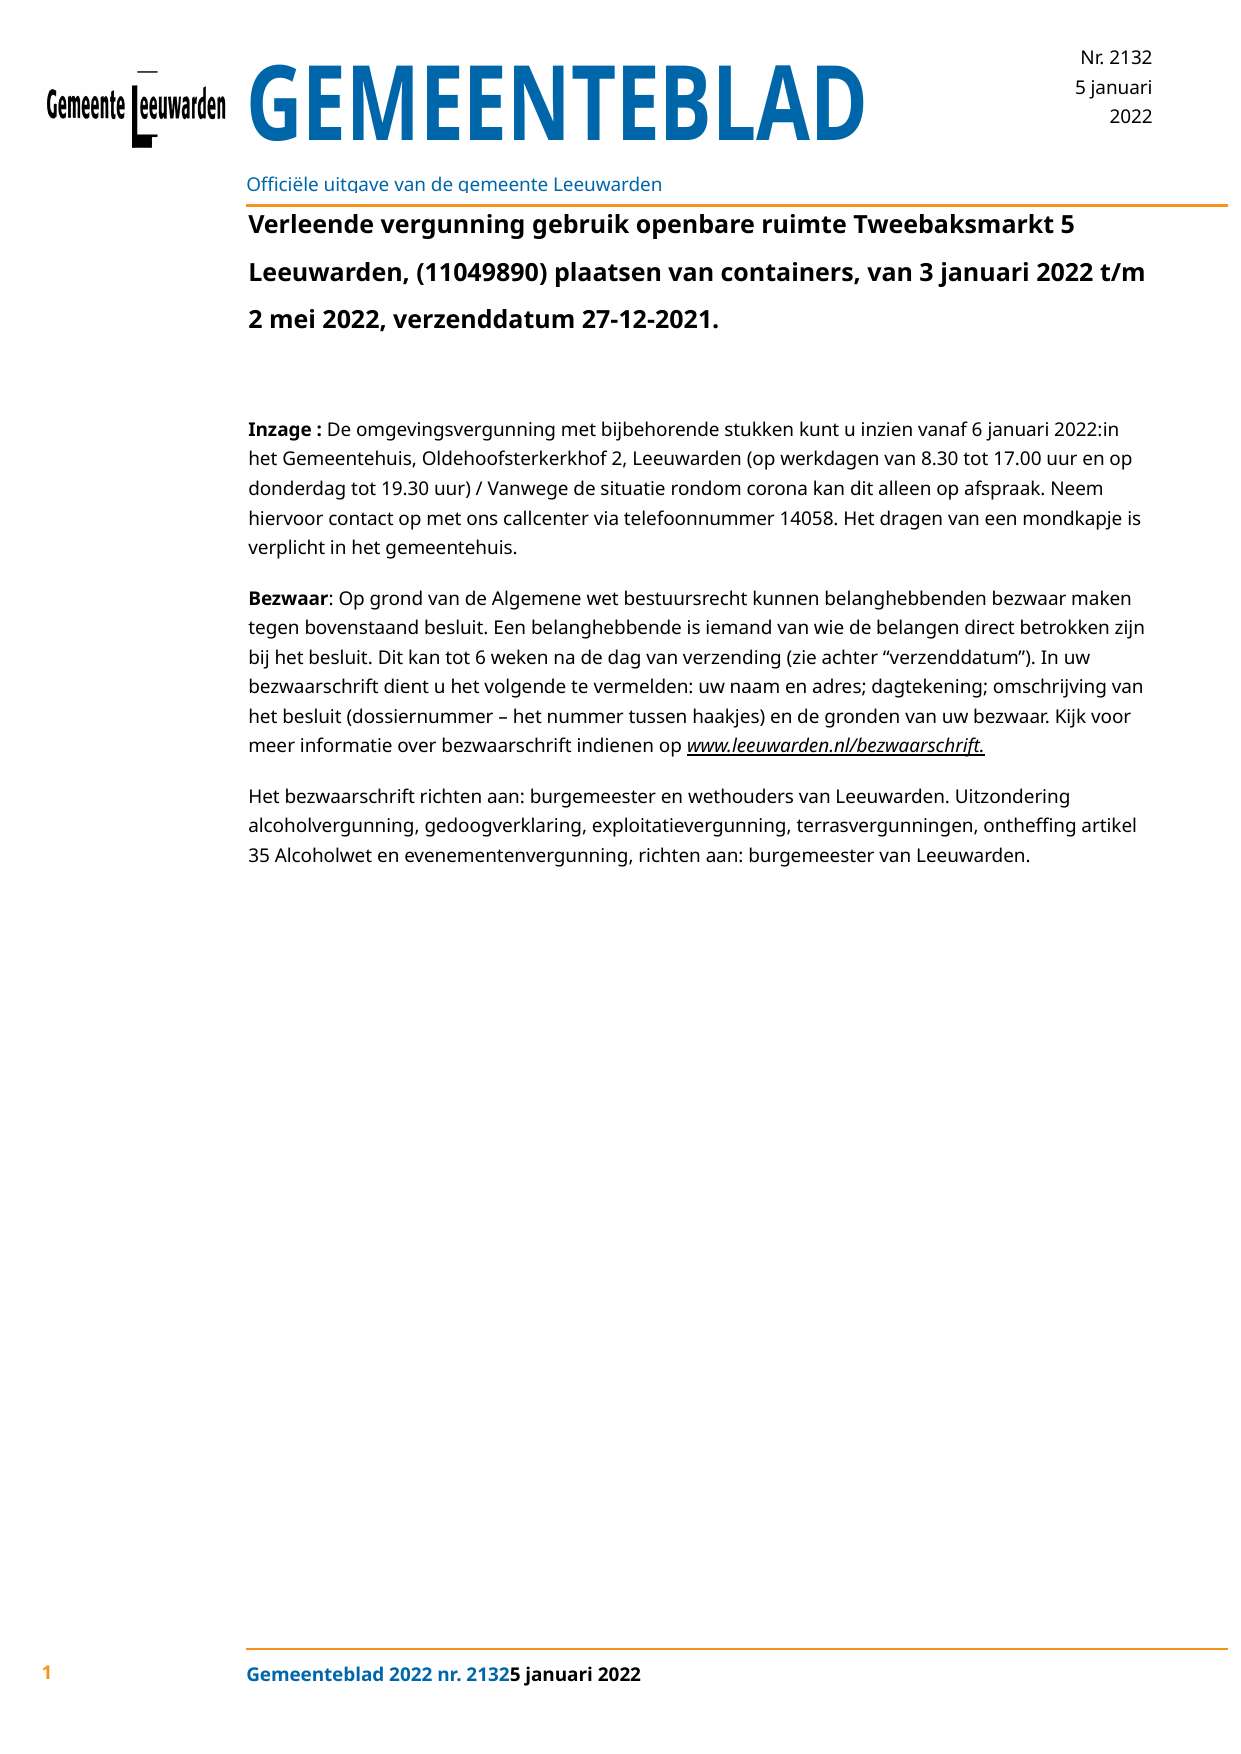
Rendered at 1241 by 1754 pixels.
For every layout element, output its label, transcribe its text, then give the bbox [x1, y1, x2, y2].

text Bezwaar: Op grond van de Algemene wet bestuursrecht kunnen belanghebbenden bezwaar maken tegen bovenstaand besluit. Een belanghebbende is iemand van wie de belangen direct betrokken zijn bij het besluit. Dit kan tot 6 weken na de dag van verzending (zie achter “verzenddatum”). In uw bezwaarschrift dient u het volgende te vermelden: uw naam en adres; dagtekening; omschrijving van het besluit (dossiernummer – het nummer tussen haakjes) en de gronden van uw bezwaar. Kijk voor meer informatie over bezwaarschrift indienen op www.leeuwarden.nl/bezwaarschrift. [248, 585, 1152, 758]
text Het bezwaarschrift richten aan: burgemeester en wethouders van Leeuwarden. Uitzondering alcoholvergunning, gedoogverklaring, exploitatievergunning, terrasvergunningen, ontheffing artikel 35 Alcoholwet en evenementenvergunning, richten aan: burgemeester van Leeuwarden. [248, 783, 1152, 868]
picture [41, 47, 231, 172]
text Verleende vergunning gebruik openbare ruimte Tweebaksmarkt 5 Leeuwarden, (11049890) plaatsen van containers, van 3 januari 2022 t/m 2 mei 2022, verzenddatum 27-12-2021. [248, 207, 1152, 336]
text Inzage : De omgevingsvergunning met bijbehorende stukken kunt u inzien vanaf 6 januari 2022:in het Gemeentehuis, Oldehoofsterkerkhof 2, Leeuwarden (op werkdagen van 8.30 tot 17.00 uur en op donderdag tot 19.30 uur) / Vanwege de situatie rondom corona kan dit alleen op afspraak. Neem hiervoor contact op met ons callcenter via telefoonnummer 14058. Het dragen van een mondkapje is verplicht in het gemeentehuis. [248, 416, 1152, 560]
